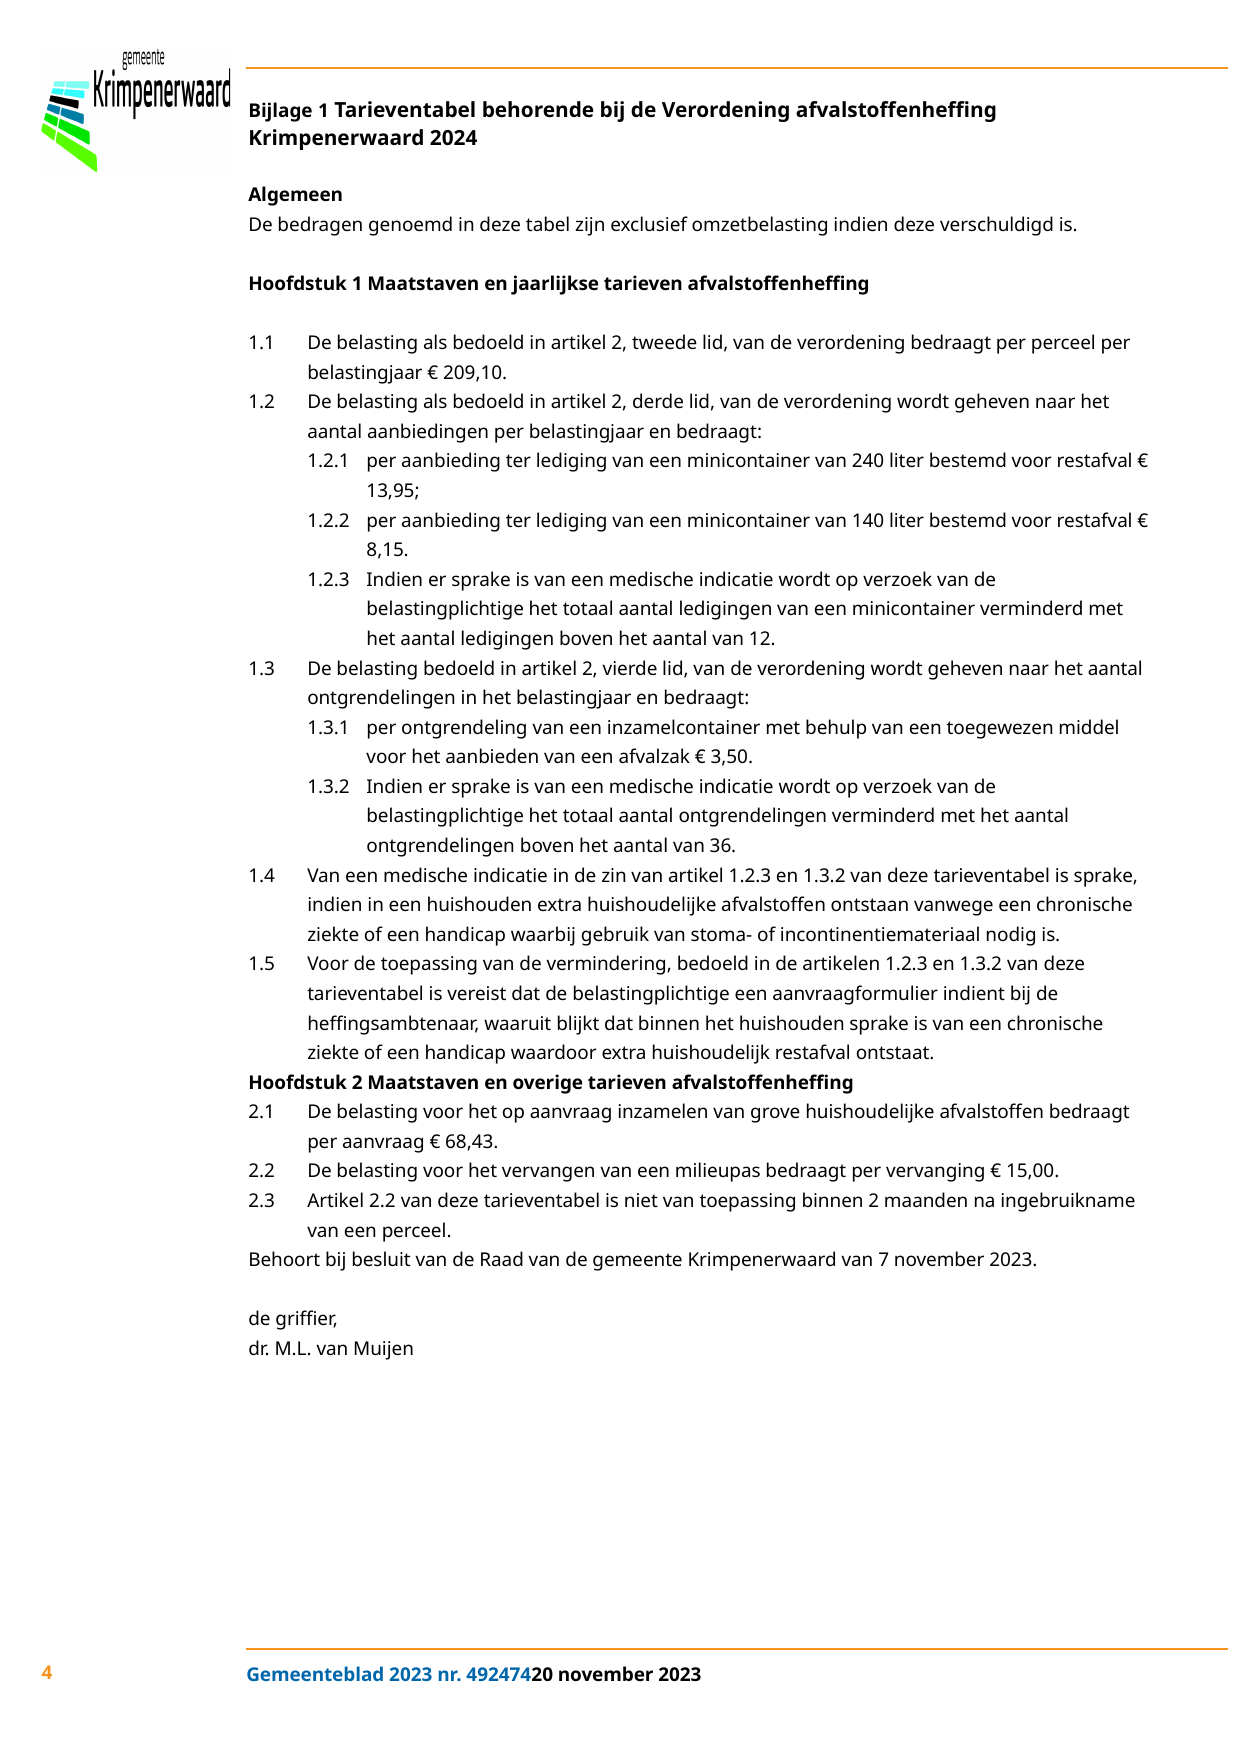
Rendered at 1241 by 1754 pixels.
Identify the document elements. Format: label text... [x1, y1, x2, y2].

list De belasting voor het op aanvraag inzamelen van grove huishoudelijke afvalstoffen bedraagt per aanvraag € 68,43. [248, 1098, 1152, 1154]
list Artikel 2.2 van deze tarieventabel is niet van toepassing binnen 2 maanden na ingebruikname van een perceel. [248, 1187, 1152, 1242]
list De belasting bedoeld in artikel 2, vierde lid, van de verordening wordt geheven naar het aantal ontgrendelingen in het belastingjaar en bedraagt: [248, 655, 1152, 710]
text Hoofdstuk 2 Maatstaven en overige tarieven afvalstoffenheffing [248, 1069, 1152, 1094]
list Indien er sprake is van een medische indicatie wordt op verzoek van de belastingplichtige het totaal aantal ledigingen van een minicontainer verminderd met het aantal ledigingen boven het aantal van 12. [307, 566, 1152, 651]
list Indien er sprake is van een medische indicatie wordt op verzoek van de belastingplichtige het totaal aantal ontgrendelingen verminderd met het aantal ontgrendelingen boven het aantal van 36. [307, 773, 1152, 858]
text Hoofdstuk 1 Maatstaven en jaarlijkse tarieven afvalstoffenheffing [248, 270, 1152, 296]
text dr. M.L. van Muijen [248, 1335, 1152, 1361]
list per aanbieding ter lediging van een minicontainer van 240 liter bestemd voor restafval € 13,95; [307, 448, 1152, 503]
text Behoort bij besluit van de Raad van de gemeente Krimpenerwaard van 7 november 2023. [248, 1246, 1152, 1272]
list Voor de toepassing van de vermindering, bedoeld in de artikelen 1.2.3 en 1.3.2 van deze tarieventabel is vereist dat de belastingplichtige een aanvraagformulier indient bij de heffingsambtenaar, waaruit blijkt dat binnen het huishouden sprake is van een chronische ziekte of een handicap waardoor extra huishoudelijk restafval ontstaat. [248, 951, 1152, 1065]
list per ontgrendeling van een inzamelcontainer met behulp van een toegewezen middel voor het aanbieden van een afvalzak € 3,50. [307, 714, 1152, 769]
list De belasting voor het vervangen van een milieupas bedraagt per vervanging € 15,00. [248, 1158, 1152, 1183]
picture [41, 47, 231, 172]
text Algemeen [248, 181, 1152, 207]
text De bedragen genoemd in deze tabel zijn exclusief omzetbelasting indien deze verschuldigd is. [248, 211, 1152, 237]
list De belasting als bedoeld in artikel 2, derde lid, van de verordening wordt geheven naar het aantal aanbiedingen per belastingjaar en bedraagt: [248, 388, 1152, 444]
text Bijlage 1 Tarieventabel behorende bij de Verordening afvalstoffenheffing Krimpenerwaard 2024 [248, 95, 1152, 152]
list per aanbieding ter lediging van een minicontainer van 140 liter bestemd voor restafval € 8,15. [307, 507, 1152, 562]
text de griffier, [248, 1306, 1152, 1331]
list De belasting als bedoeld in artikel 2, tweede lid, van de verordening bedraagt per perceel per belastingjaar € 209,10. [248, 329, 1152, 384]
list Van een medische indicatie in de zin van artikel 1.2.3 en 1.3.2 van deze tarieventabel is sprake, indien in een huishouden extra huishoudelijke afvalstoffen ontstaan vanwege een chronische ziekte of een handicap waarbij gebruik van stoma- of incontinentiemateriaal nodig is. [248, 862, 1152, 947]
